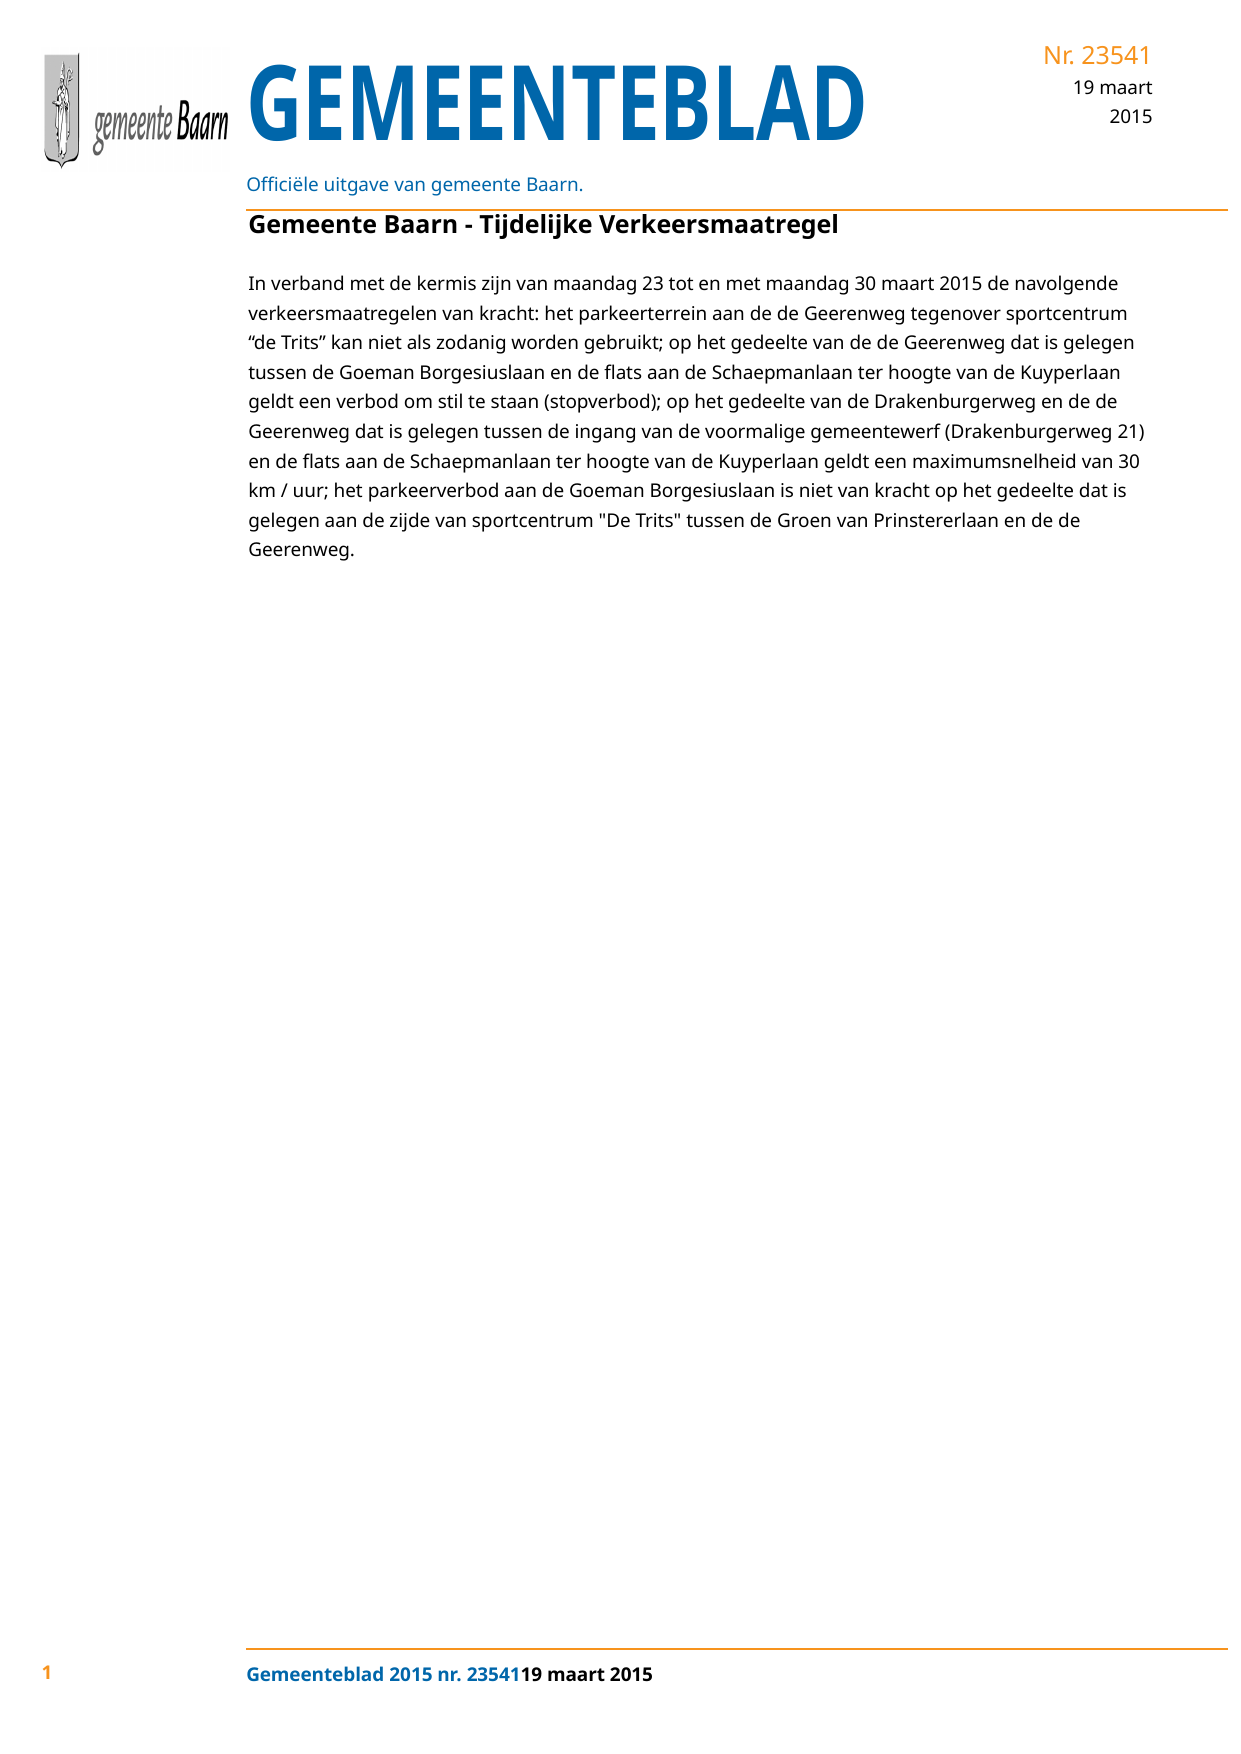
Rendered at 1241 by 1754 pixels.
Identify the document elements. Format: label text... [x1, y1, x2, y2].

text In verband met de kermis zijn van maandag 23 tot en met maandag 30 maart 2015 de navolgende verkeersmaatregelen van kracht: het parkeerterrein aan de de Geerenweg tegenover sportcentrum “de Trits” kan niet als zodanig worden gebruikt; op het gedeelte van de de Geerenweg dat is gelegen tussen de Goeman Borgesiuslaan en de flats aan de Schaepmanlaan ter hoogte van de Kuyperlaan geldt een verbod om stil te staan (stopverbod); op het gedeelte van de Drakenburgerweg en de de Geerenweg dat is gelegen tussen de ingang van de voormalige gemeentewerf (Drakenburgerweg 21) en de flats aan de Schaepmanlaan ter hoogte van de Kuyperlaan geldt een maximumsnelheid van 30 km / uur; het parkeerverbod aan de Goeman Borgesiuslaan is niet van kracht op het gedeelte dat is gelegen aan de zijde van sportcentrum "De Trits" tussen de Groen van Prinstererlaan en de de Geerenweg. [248, 270, 1152, 562]
picture [41, 47, 231, 172]
text Gemeente Baarn - Tijdelijke Verkeersmaatregel [248, 211, 1152, 241]
